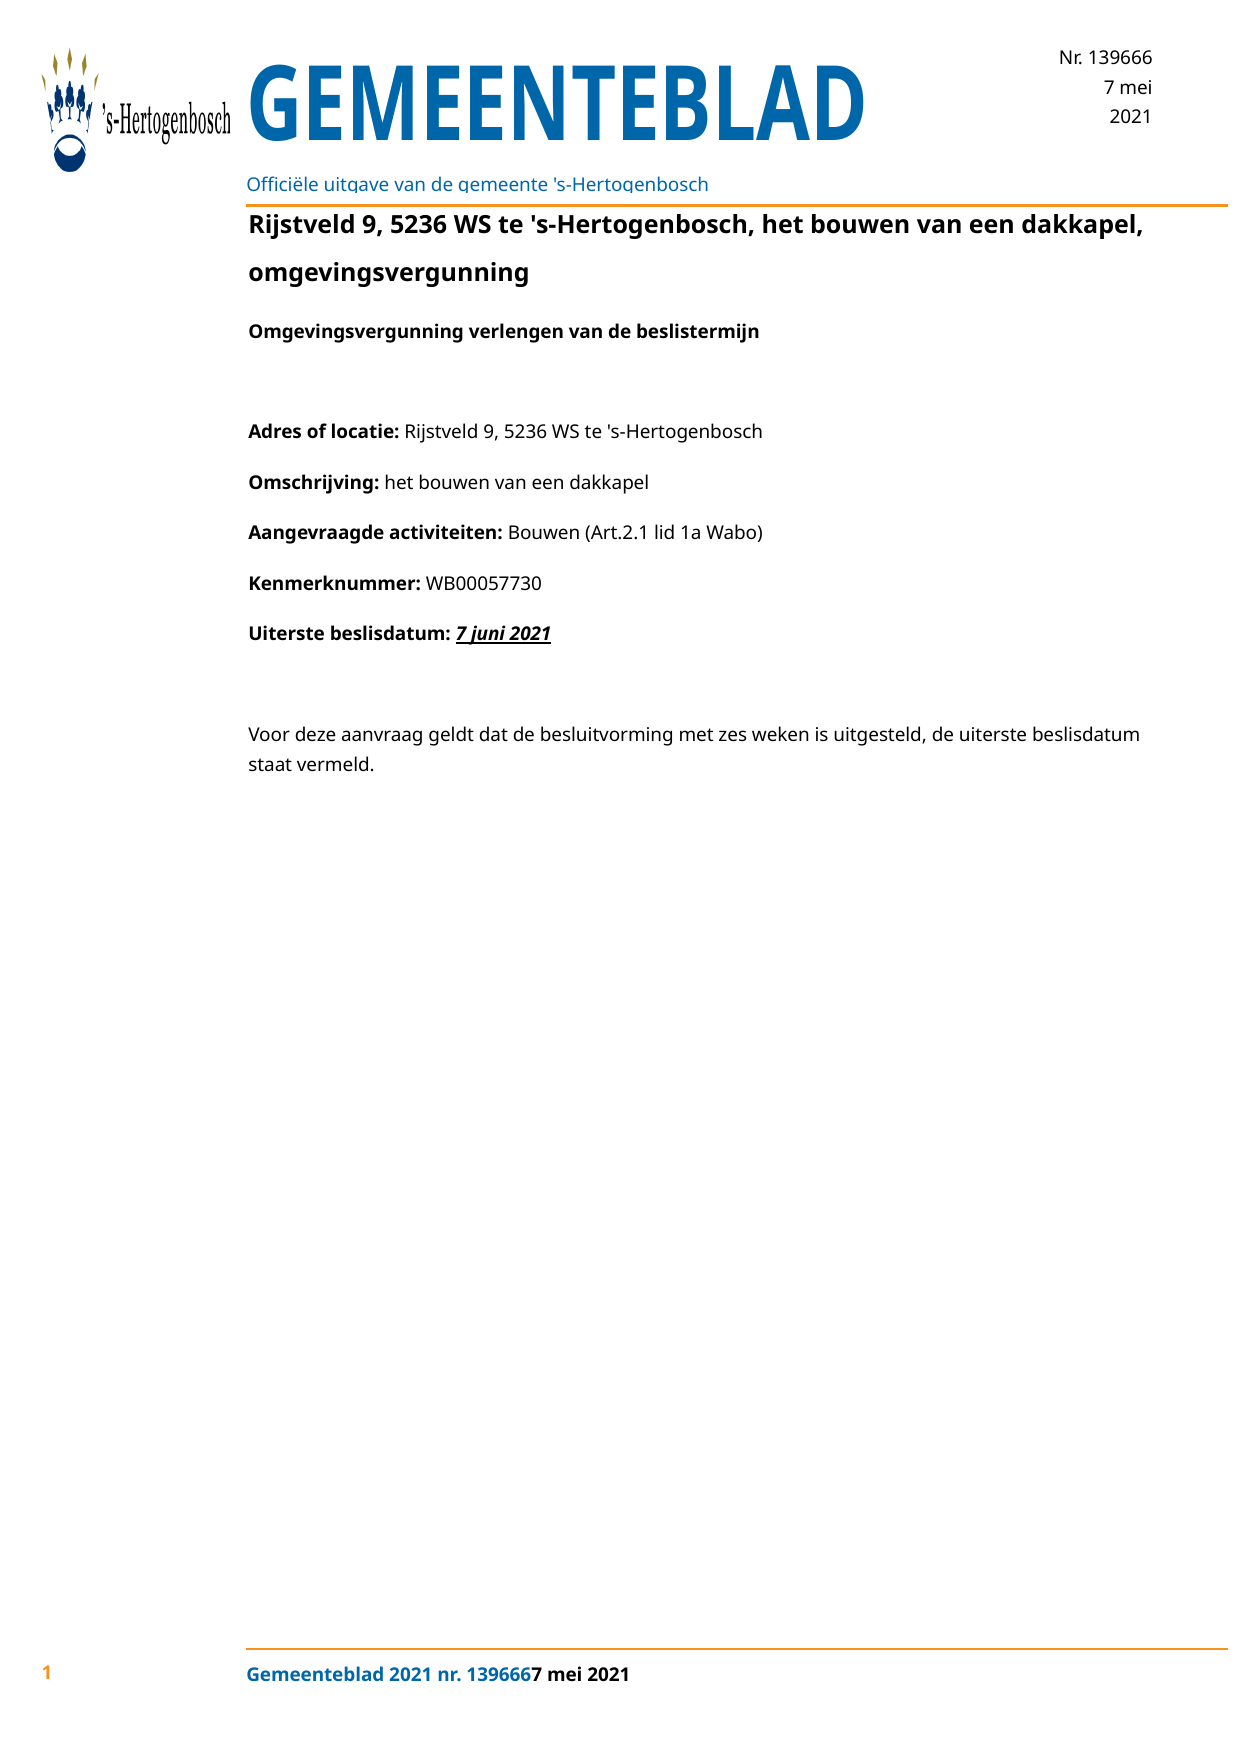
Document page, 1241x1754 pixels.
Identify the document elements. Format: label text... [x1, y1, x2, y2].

text Kenmerknummer: WB00057730 [248, 570, 1152, 596]
text Rijstveld 9, 5236 WS te 's-Hertogenbosch, het bouwen van een dakkapel, omgevingsvergunning [248, 207, 1152, 288]
text Adres of locatie: Rijstveld 9, 5236 WS te 's-Hertogenbosch [248, 419, 1152, 444]
text Voor deze aanvraag geldt dat de besluitvorming met zes weken is uitgesteld, de uiterste beslisdatum staat vermeld. [248, 721, 1152, 777]
text Omschrijving: het bouwen van een dakkapel [248, 469, 1152, 495]
text Aangevraagde activiteiten: Bouwen (Art.2.1 lid 1a Wabo) [248, 519, 1152, 545]
text Omgevingsvergunning verlengen van de beslistermijn [248, 318, 1152, 344]
text Uiterste beslisdatum: 7 juni 2021 [248, 620, 1152, 646]
picture [41, 47, 231, 172]
